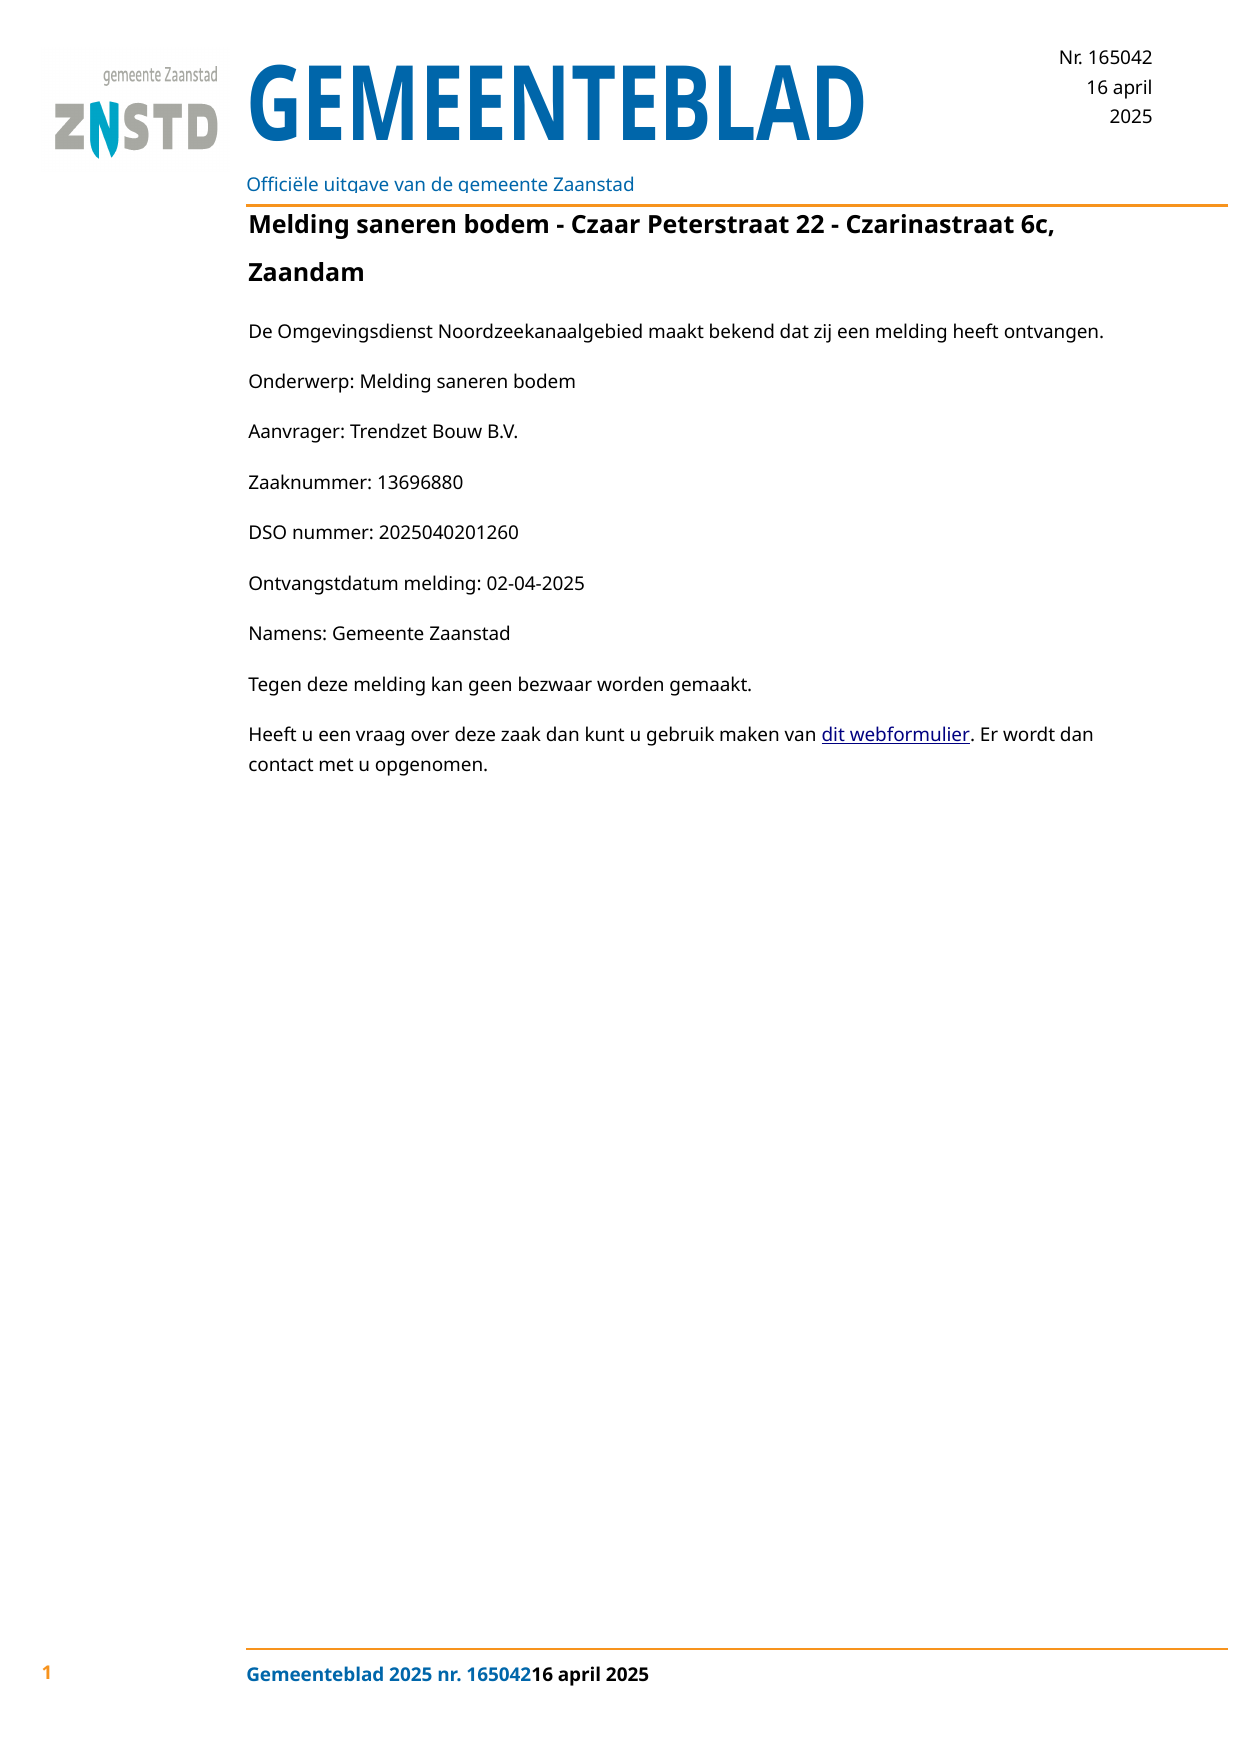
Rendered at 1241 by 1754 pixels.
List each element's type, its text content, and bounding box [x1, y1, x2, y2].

text Tegen deze melding kan geen bezwaar worden gemaakt. [248, 671, 1152, 697]
text Ontvangstdatum melding: 02-04-2025 [248, 570, 1152, 596]
text De Omgevingsdienst Noordzeekanaalgebied maakt bekend dat zij een melding heeft ontvangen. [248, 318, 1152, 344]
text DSO nummer: 2025040201260 [248, 519, 1152, 545]
text Onderwerp: Melding saneren bodem [248, 368, 1152, 394]
picture [41, 47, 231, 172]
text Melding saneren bodem - Czaar Peterstraat 22 - Czarinastraat 6c, Zaandam [248, 207, 1152, 288]
text Namens: Gemeente Zaanstad [248, 620, 1152, 646]
text Heeft u een vraag over deze zaak dan kunt u gebruik maken van dit webformulier. Er wordt dan contact met u opgenomen. [248, 721, 1152, 777]
text Aanvrager: Trendzet Bouw B.V. [248, 419, 1152, 444]
text Zaaknummer: 13696880 [248, 469, 1152, 495]
